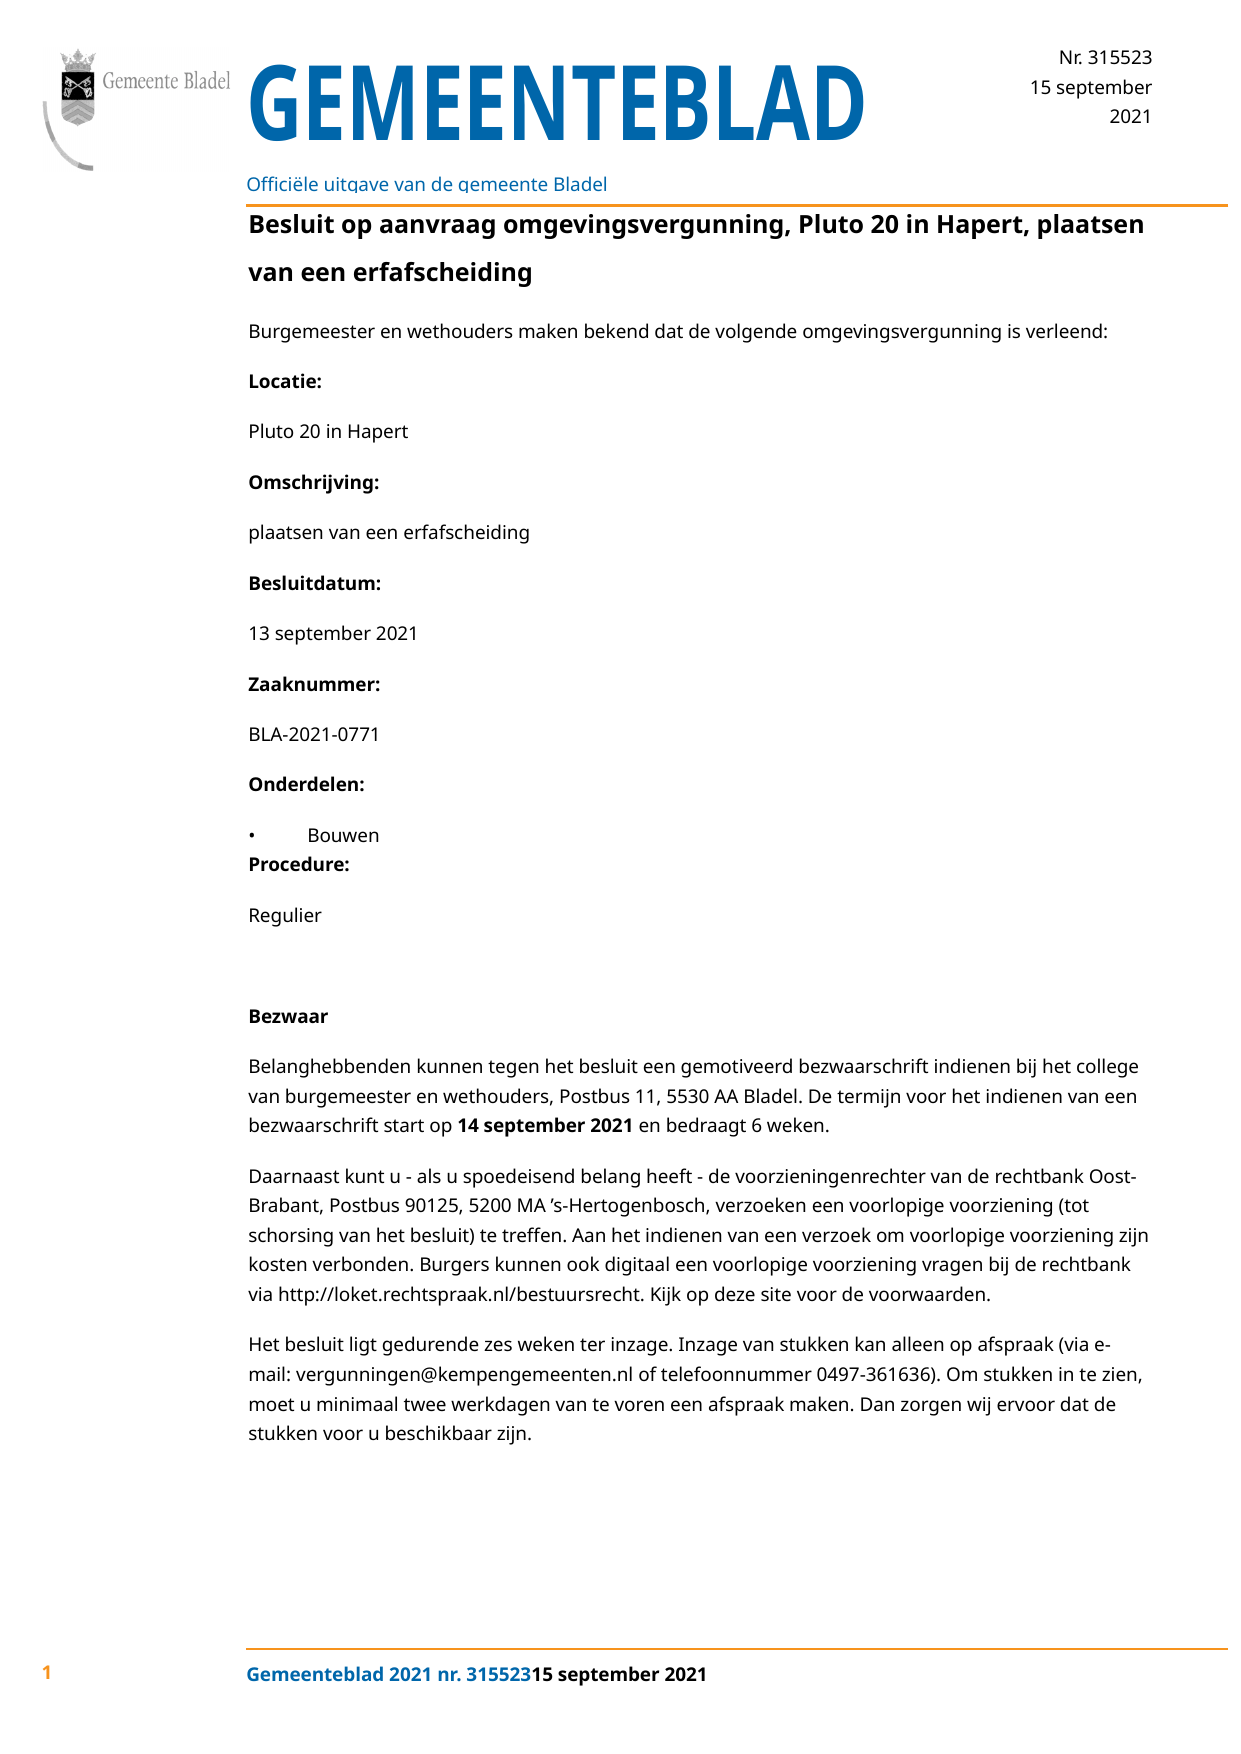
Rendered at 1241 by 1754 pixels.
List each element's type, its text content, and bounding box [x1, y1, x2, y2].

text Bezwaar [248, 1003, 1152, 1029]
text plaatsen van een erfafscheiding [248, 519, 1152, 545]
text Burgemeester en wethouders maken bekend dat de volgende omgevingsvergunning is verleend: [248, 318, 1152, 344]
text BLA-2021-0771 [248, 721, 1152, 747]
text Zaaknummer: [248, 671, 1152, 697]
picture [41, 47, 231, 172]
text Regulier [248, 902, 1152, 928]
text Daarnaast kunt u - als u spoedeisend belang heeft - de voorzieningenrechter van de rechtbank Oost-Brabant, Postbus 90125, 5200 MA ’s-Hertogenbosch, verzoeken een voorlopige voorziening (tot schorsing van het besluit) te treffen. Aan het indienen van een verzoek om voorlopige voorziening zijn kosten verbonden. Burgers kunnen ook digitaal een voorlopige voorziening vragen bij de rechtbank via http://loket.rechtspraak.nl/bestuursrecht. Kijk op deze site voor de voorwaarden. [248, 1163, 1152, 1307]
text Locatie: [248, 368, 1152, 394]
text Procedure: [248, 852, 1152, 877]
text Omschrijving: [248, 469, 1152, 495]
text Besluitdatum: [248, 570, 1152, 596]
text Het besluit ligt gedurende zes weken ter inzage. Inzage van stukken kan alleen op afspraak (via e-mail: vergunningen@kempengemeenten.nl of telefoonnummer 0497-361636). Om stukken in te zien, moet u minimaal twee werkdagen van te voren een afspraak maken. Dan zorgen wij ervoor dat de stukken voor u beschikbaar zijn. [248, 1332, 1152, 1446]
list Bouwen [248, 822, 1152, 848]
text Onderdelen: [248, 772, 1152, 797]
text 13 september 2021 [248, 620, 1152, 646]
text Pluto 20 in Hapert [248, 419, 1152, 444]
text Besluit op aanvraag omgevingsvergunning, Pluto 20 in Hapert, plaatsen van een erfafscheiding [248, 207, 1152, 288]
text Belanghebbenden kunnen tegen het besluit een gemotiveerd bezwaarschrift indienen bij het college van burgemeester en wethouders, Postbus 11, 5530 AA Bladel. De termijn voor het indienen van een bezwaarschrift start op 14 september 2021 en bedraagt 6 weken. [248, 1053, 1152, 1138]
